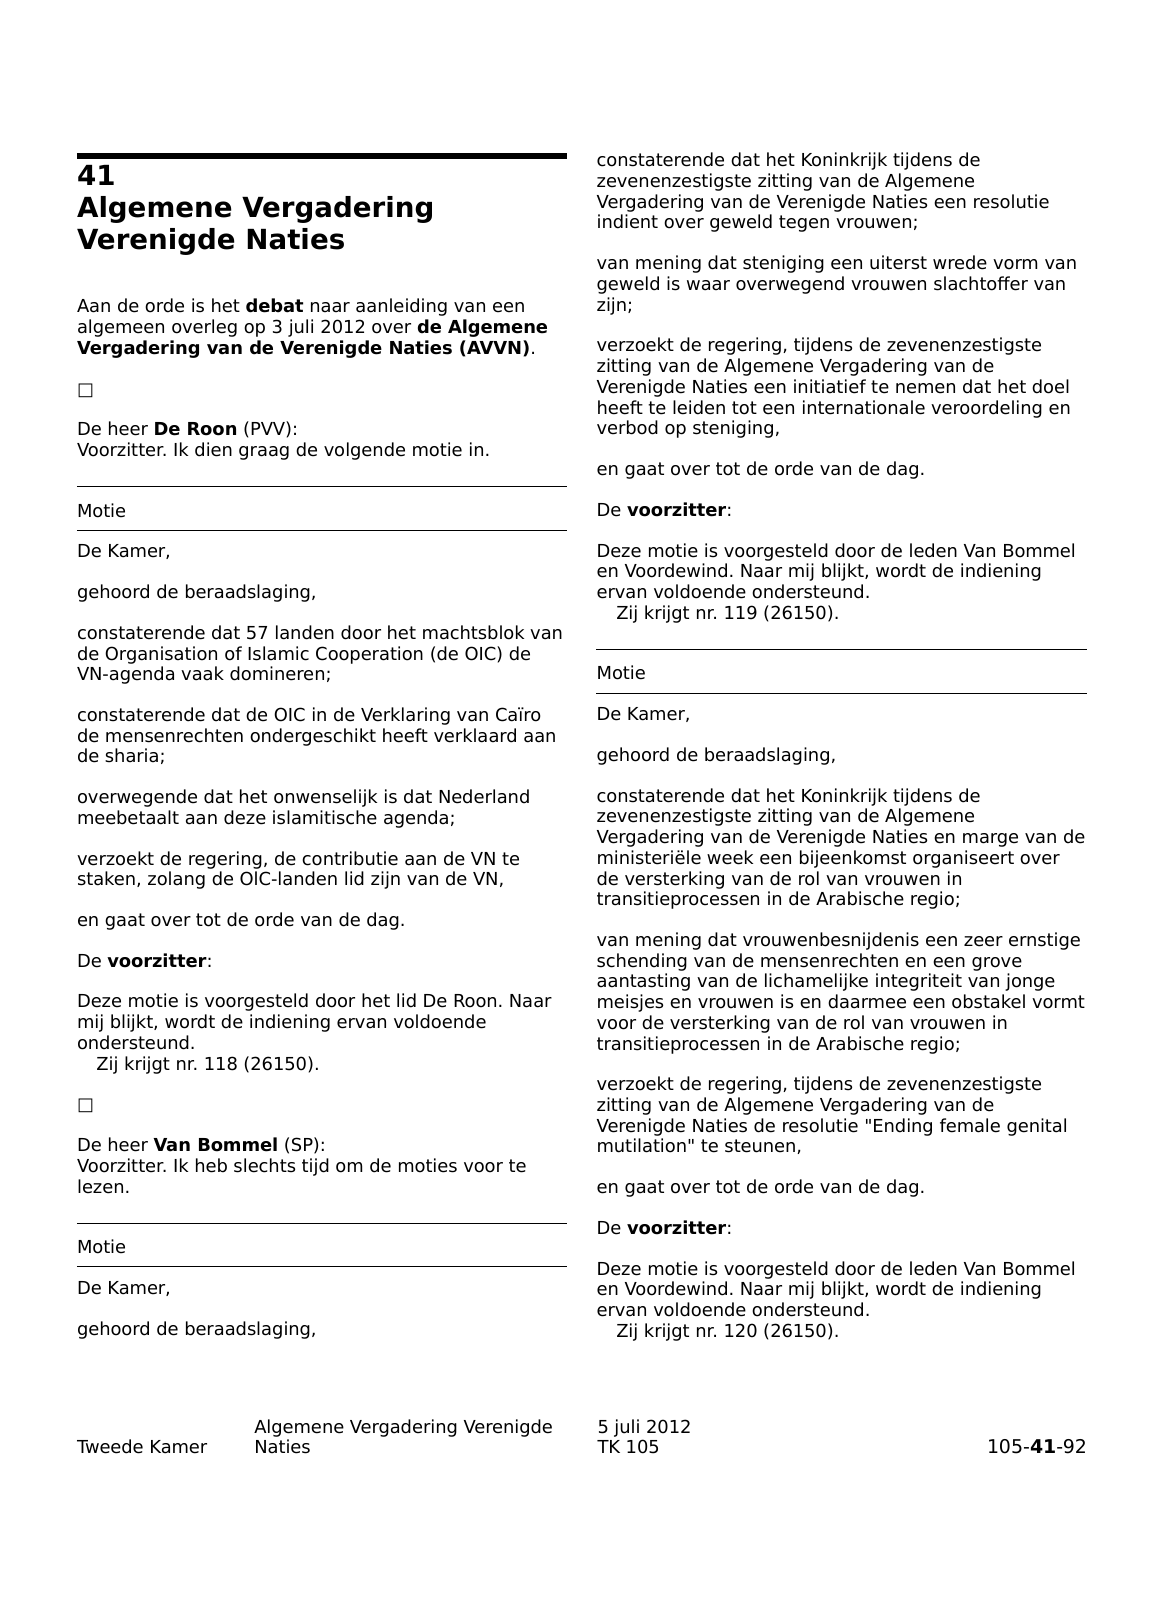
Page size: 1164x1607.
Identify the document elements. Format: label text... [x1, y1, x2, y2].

text De voorzitter: [596, 1218, 1087, 1238]
text Voorzitter. Ik heb slechts tijd om de moties voor te lezen. [77, 1156, 567, 1197]
text De heer De Roon (PVV): [77, 419, 567, 440]
text De voorzitter: [596, 500, 1087, 520]
text □ [77, 378, 567, 399]
text van mening dat vrouwenbesnijdenis een zeer ernstige schending van de mensenrechten en een grove aantasting van de lichamelijke integriteit van jonge meisjes en vrouwen is en daarmee een obstakel vormt voor de versterking van de rol van vrouwen in transitieprocessen in de Arabische regio; [596, 930, 1087, 1054]
text overwegende dat het onwenselijk is dat Nederland meebetaalt aan deze islamitische agenda; [77, 787, 567, 828]
text constaterende dat 57 landen door het machtsblok van de Organisation of Islamic Cooperation (de OIC) de VN-agenda vaak domineren; [77, 623, 567, 685]
text verzoekt de regering, tijdens de zevenenzestigste zitting van de Algemene Vergadering van de Verenigde Naties de resolutie "Ending female genital mutilation" te steunen, [596, 1074, 1087, 1157]
text van mening dat steniging een uiterst wrede vorm van geweld is waar overwegend vrouwen slachtoffer van zijn; [596, 253, 1087, 315]
text Deze motie is voorgesteld door de leden Van Bommel en Voordewind. Naar mij blijkt, wordt de indiening ervan voldoende ondersteund. [596, 1258, 1087, 1321]
text gehoord de beraadslaging, [77, 1318, 567, 1339]
text en gaat over tot de orde van de dag. [596, 459, 1087, 480]
text constaterende dat het Koninkrijk tijdens de zevenenzestigste zitting van de Algemene Vergadering van de Verenigde Naties en marge van de ministeriële week een bijeenkomst organiseert over de versterking van de rol van vrouwen in transitieprocessen in de Arabische regio; [596, 785, 1087, 910]
text constaterende dat de OIC in de Verklaring van Caïro de mensenrechten ondergeschikt heeft verklaard aan de sharia; [77, 705, 567, 767]
text De heer Van Bommel (SP): [77, 1135, 567, 1156]
text en gaat over tot de orde van de dag. [596, 1177, 1087, 1198]
text De Kamer, [77, 541, 567, 562]
text gehoord de beraadslaging, [77, 582, 567, 603]
text Aan de orde is het debat naar aanleiding van een algemeen overleg op 3 juli 2012 over de Algemene Vergadering van de Verenigde Naties (AVVN). [77, 296, 567, 358]
text Motie [77, 1237, 567, 1258]
text Motie [77, 500, 567, 521]
text Motie [596, 663, 1087, 684]
text Voorzitter. Ik dien graag de volgende motie in. [77, 440, 567, 461]
text Deze motie is voorgesteld door het lid De Roon. Naar mij blijkt, wordt de indiening ervan voldoende ondersteund. [77, 991, 567, 1053]
text constaterende dat het Koninkrijk tijdens de zevenenzestigste zitting van de Algemene Vergadering van de Verenigde Naties een resolutie indient over geweld tegen vrouwen; [596, 150, 1087, 233]
text Zij krijgt nr. 120 (26150). [596, 1321, 1087, 1341]
text verzoekt de regering, tijdens de zevenenzestigste zitting van de Algemene Vergadering van de Verenigde Naties een initiatief te nemen dat het doel heeft te leiden tot een internationale veroordeling en verbod op steniging, [596, 335, 1087, 439]
text verzoekt de regering, de contributie aan de VN te staken, zolang de OlC-landen lid zijn van de VN, [77, 848, 567, 890]
text De voorzitter: [77, 951, 567, 971]
text Zij krijgt nr. 119 (26150). [596, 603, 1087, 623]
text De Kamer, [77, 1278, 567, 1298]
text gehoord de beraadslaging, [596, 745, 1087, 765]
text Zij krijgt nr. 118 (26150). [77, 1053, 567, 1074]
text De Kamer, [596, 704, 1087, 725]
text en gaat over tot de orde van de dag. [77, 910, 567, 931]
text □ [77, 1094, 567, 1115]
text Deze motie is voorgesteld door de leden Van Bommel en Voordewind. Naar mij blijkt, wordt de indiening ervan voldoende ondersteund. [596, 540, 1087, 603]
title 41 Algemene Vergadering Verenigde Naties [77, 159, 567, 256]
